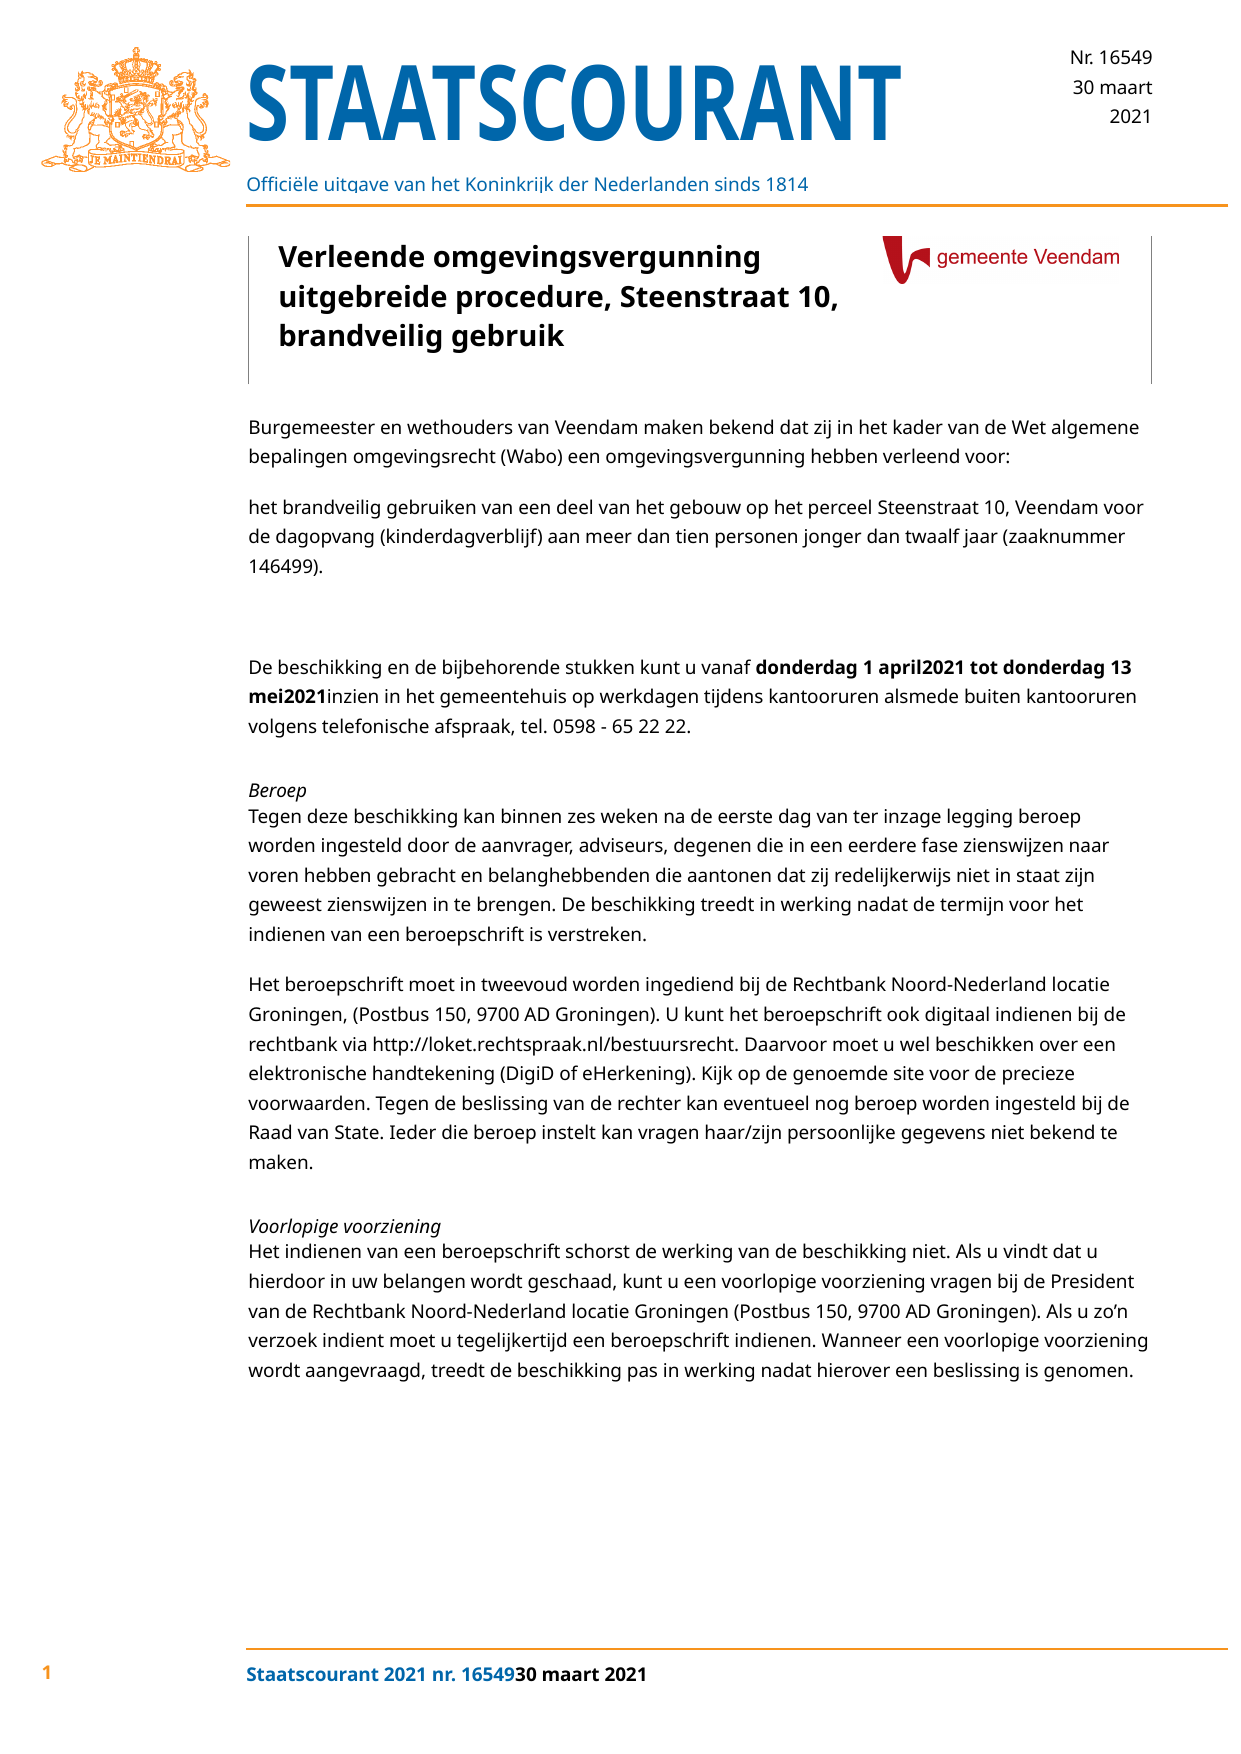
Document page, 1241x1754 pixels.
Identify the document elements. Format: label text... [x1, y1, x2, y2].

picture [41, 47, 231, 172]
text het brandveilig gebruiken van een deel van het gebouw op het perceel Steenstraat 10, Veendam voor de dagopvang (kinderdagverblijf) aan meer dan tien personen jonger dan twaalf jaar (zaaknummer 146499). [248, 494, 1152, 579]
picture [882, 236, 1119, 284]
text Beroep [248, 777, 1152, 803]
table_header [850, 236, 1151, 384]
text De beschikking en de bijbehorende stukken kunt u vanaf donderdag 1 april2021 tot donderdag 13 mei2021inzien in het gemeentehuis op werkdagen tijdens kantooruren alsmede buiten kantooruren volgens telefonische afspraak, tel. 0598 - 65 22 22. [248, 654, 1152, 739]
text Het beroepschrift moet in tweevoud worden ingediend bij de Rechtbank Noord-Nederland locatie Groningen, (Postbus 150, 9700 AD Groningen). U kunt het beroepschrift ook digitaal indienen bij de rechtbank via http://loket.rechtspraak.nl/bestuursrecht. Daarvoor moet u wel beschikken over een elektronische handtekening (DigiD of eHerkening). Kijk op de genoemde site voor de precieze voorwaarden. Tegen de beslissing van de rechter kan eventueel nog beroep worden ingesteld bij de Raad van State. Ieder die beroep instelt kan vragen haar/zijn persoonlijke gegevens niet bekend te maken. [248, 972, 1152, 1175]
text Burgemeester en wethouders van Veendam maken bekend dat zij in het kader van de Wet algemene bepalingen omgevingsrecht (Wabo) een omgevingsvergunning hebben verleend voor: [248, 414, 1152, 469]
text Tegen deze beschikking kan binnen zes weken na de eerste dag van ter inzage legging beroep worden ingesteld door de aanvrager, adviseurs, degenen die in een eerdere fase zienswijzen naar voren hebben gebracht en belanghebbenden die aantonen dat zij redelijkerwijs niet in staat zijn geweest zienswijzen in te brengen. De beschikking treedt in werking nadat de termijn voor het indienen van een beroepschrift is verstreken. [248, 803, 1152, 947]
text Het indienen van een beroepschrift schorst de werking van de beschikking niet. Als u vindt dat u hierdoor in uw belangen wordt geschaad, kunt u een voorlopige voorziening vragen bij de President van de Rechtbank Noord-Nederland locatie Groningen (Postbus 150, 9700 AD Groningen). Als u zo’n verzoek indient moet u tegelijkertijd een beroepschrift indienen. Wanneer een voorlopige voorziening wordt aangevraagd, treedt de beschikking pas in werking nadat hierover een beslissing is genomen. [248, 1239, 1152, 1383]
text Voorlopige voorziening [248, 1213, 1152, 1239]
table_header Verleende omgevingsvergunning uitgebreide procedure, Steenstraat 10, brandveilig gebruik [249, 236, 850, 384]
